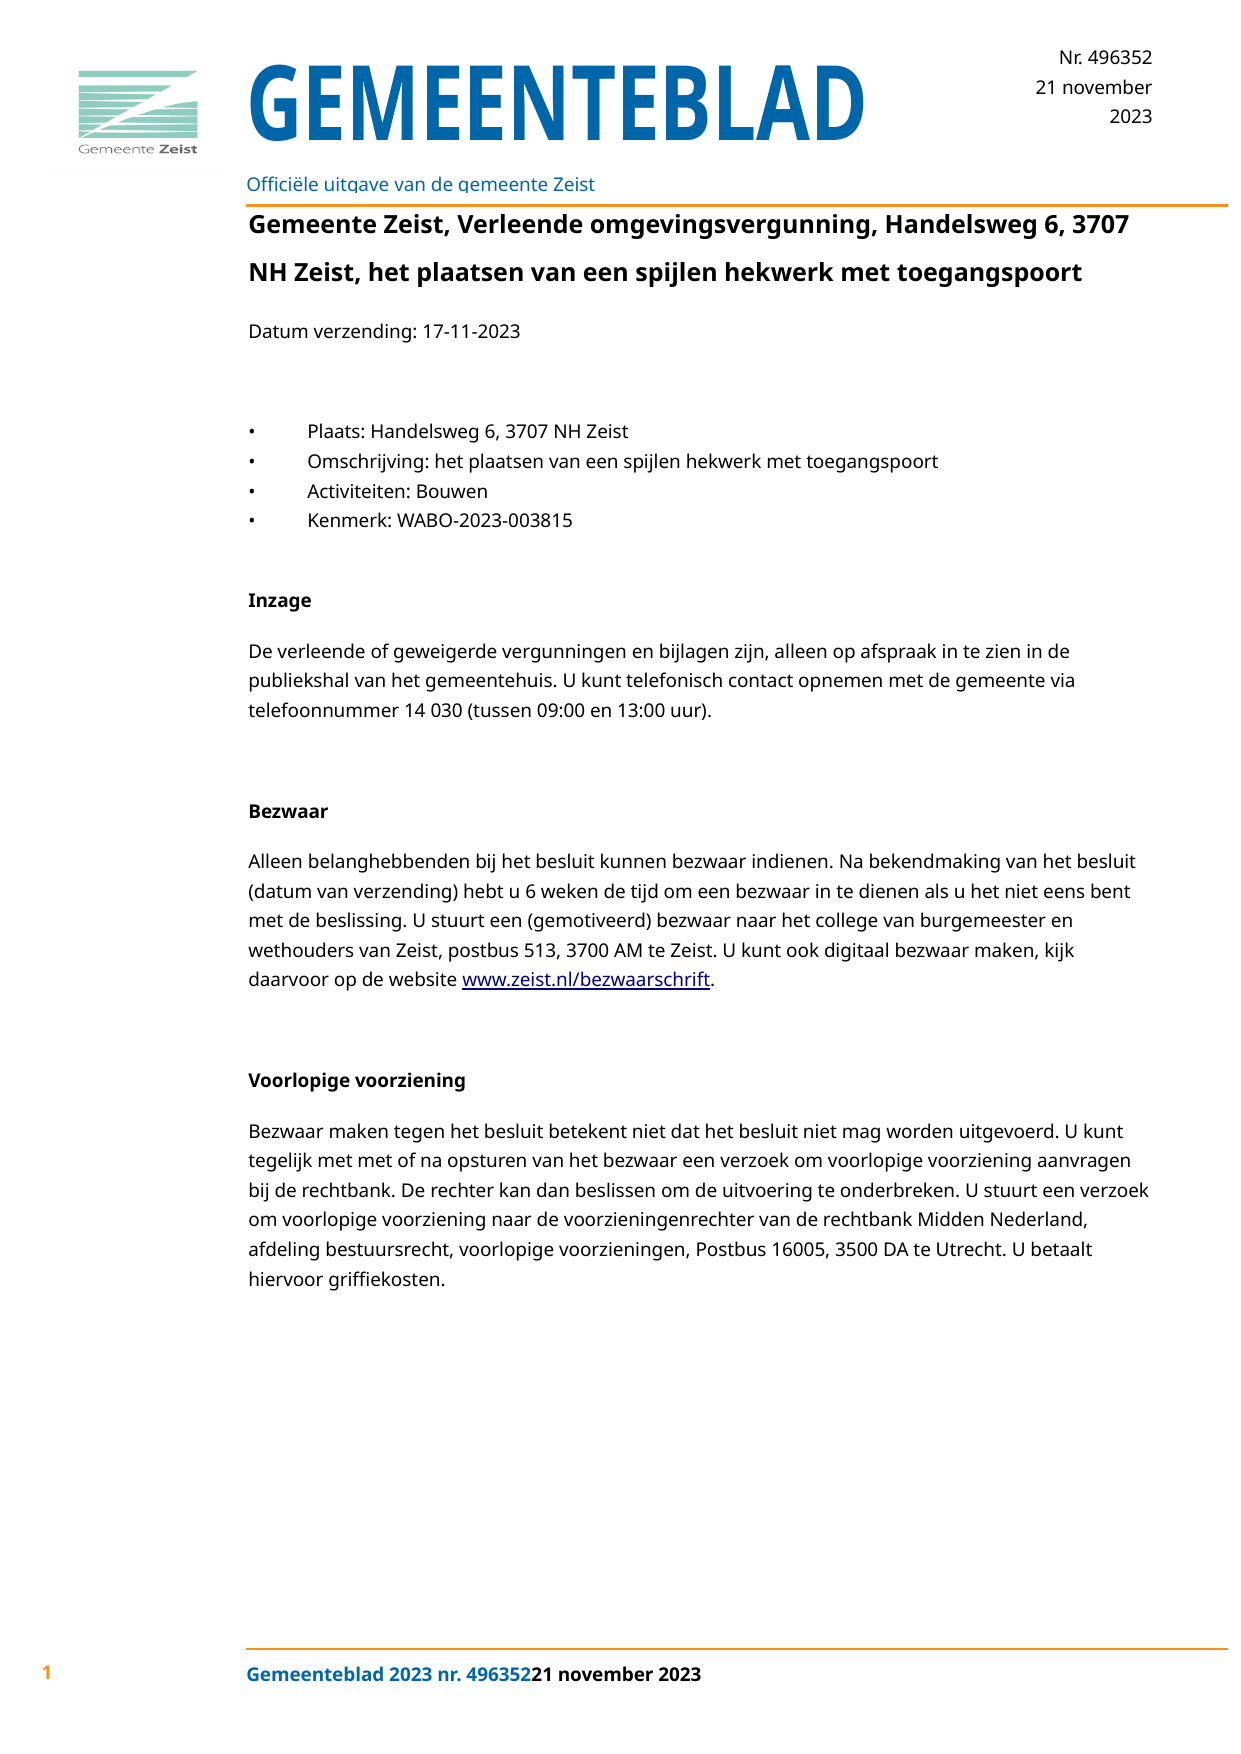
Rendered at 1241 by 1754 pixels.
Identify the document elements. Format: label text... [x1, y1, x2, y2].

text Bezwaar [248, 798, 1152, 824]
picture [41, 47, 231, 172]
list Activiteiten: Bouwen [248, 478, 1152, 504]
text Alleen belanghebbenden bij het besluit kunnen bezwaar indienen. Na bekendmaking van het besluit (datum van verzending) hebt u 6 weken de tijd om een bezwaar in te dienen als u het niet eens bent met de beslissing. U stuurt een (gemotiveerd) bezwaar naar het college van burgemeester en wethouders van Zeist, postbus 513, 3700 AM te Zeist. U kunt ook digitaal bezwaar maken, kijk daarvoor op de website www.zeist.nl/bezwaarschrift. [248, 848, 1152, 992]
text Gemeente Zeist, Verleende omgevingsvergunning, Handelsweg 6, 3707 NH Zeist, het plaatsen van een spijlen hekwerk met toegangspoort [248, 207, 1152, 288]
text Voorlopige voorziening [248, 1067, 1152, 1093]
text Inzage [248, 587, 1152, 613]
list Kenmerk: WABO-2023-003815 [248, 507, 1152, 533]
text Bezwaar maken tegen het besluit betekent niet dat het besluit niet mag worden uitgevoerd. U kunt tegelijk met met of na opsturen van het bezwaar een verzoek om voorlopige voorziening aanvragen bij de rechtbank. De rechter kan dan beslissen om de uitvoering te onderbreken. U stuurt een verzoek om voorlopige voorziening naar de voorzieningenrechter van de rechtbank Midden Nederland, afdeling bestuursrecht, voorlopige voorzieningen, Postbus 16005, 3500 DA te Utrecht. U betaalt hiervoor griffiekosten. [248, 1118, 1152, 1292]
text Datum verzending: 17-11-2023 [248, 318, 1152, 344]
list Plaats: Handelsweg 6, 3707 NH Zeist [248, 419, 1152, 444]
list Omschrijving: het plaatsen van een spijlen hekwerk met toegangspoort [248, 448, 1152, 474]
text De verleende of geweigerde vergunningen en bijlagen zijn, alleen op afspraak in te zien in de publiekshal van het gemeentehuis. U kunt telefonisch contact opnemen met de gemeente via telefoonnummer 14 030 (tussen 09:00 en 13:00 uur). [248, 638, 1152, 723]
